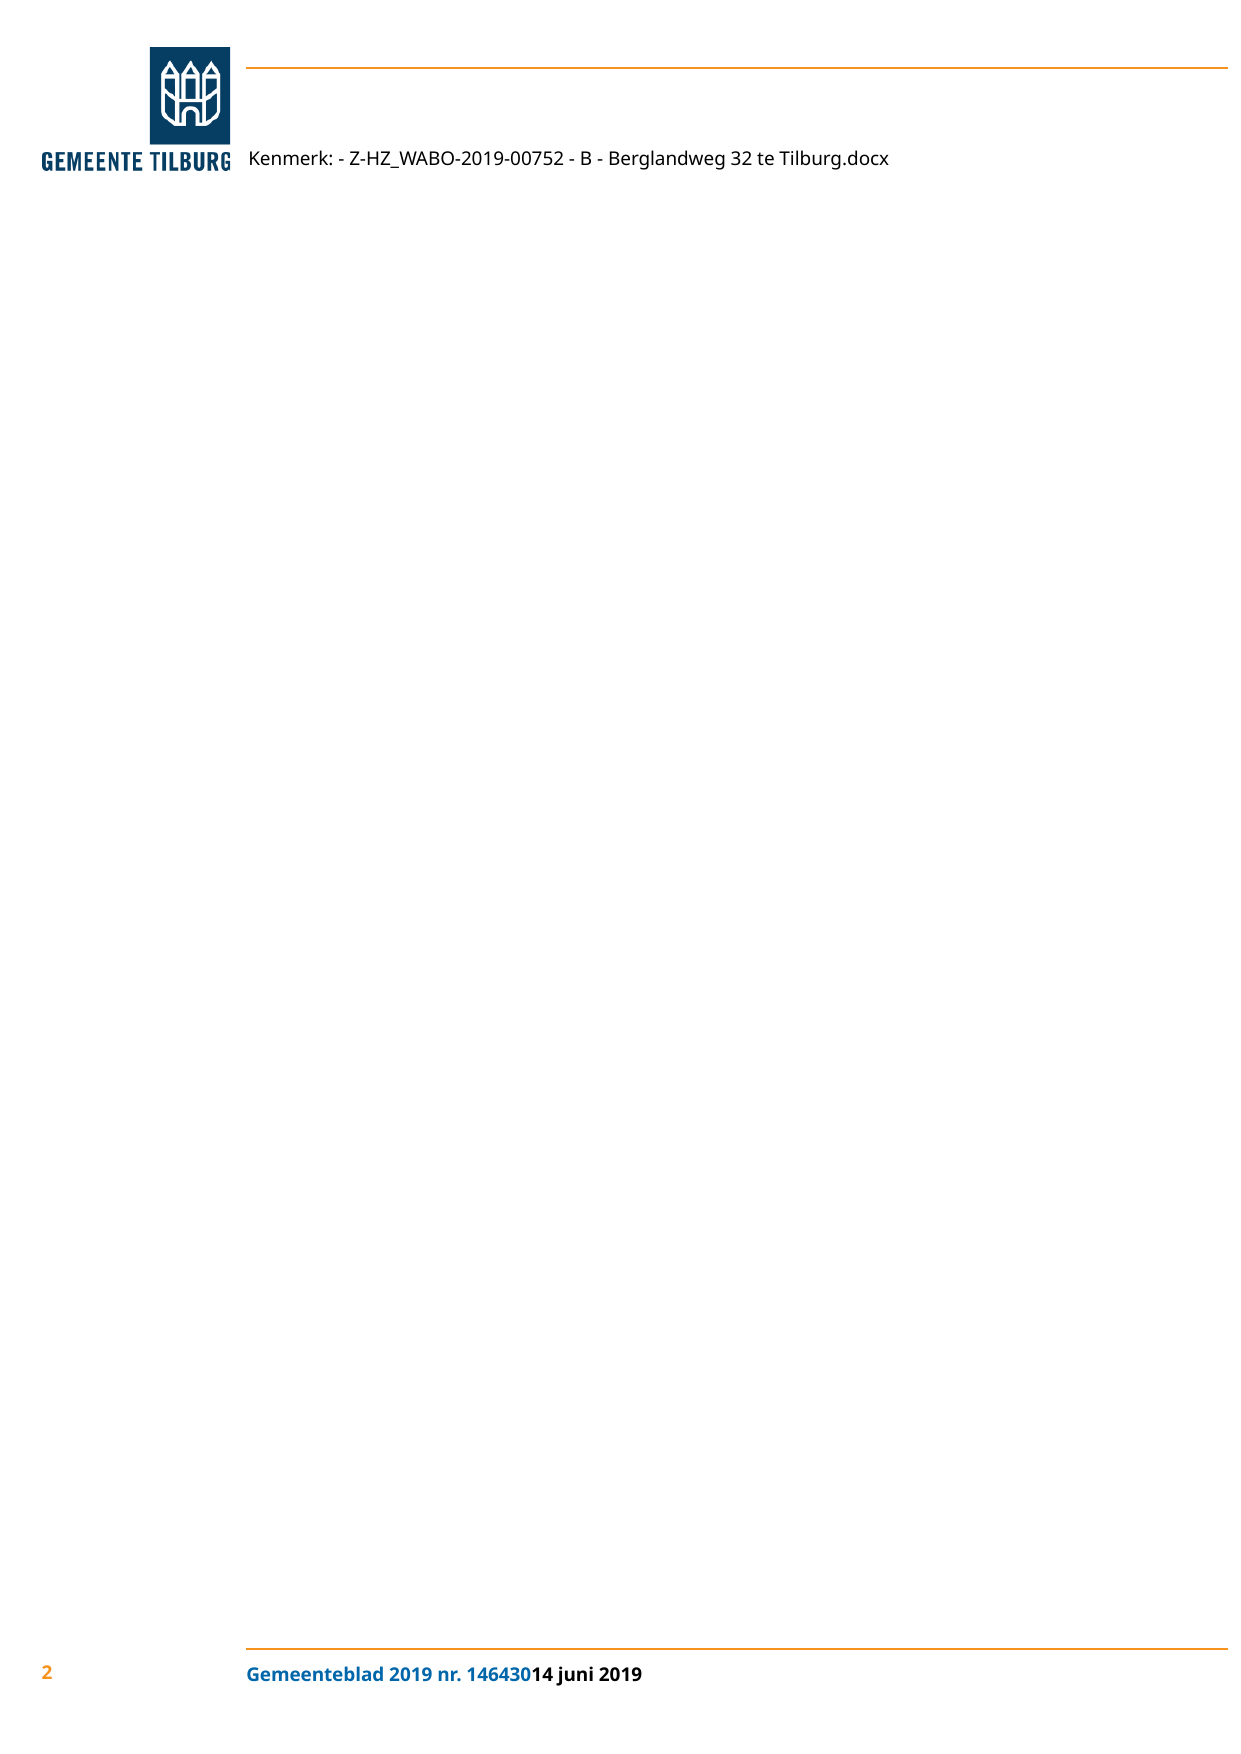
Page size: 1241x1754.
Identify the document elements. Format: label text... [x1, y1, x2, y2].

picture [41, 47, 231, 172]
text Kenmerk: - Z-HZ_WABO-2019-00752 - B - Berglandweg 32 te Tilburg.docx [248, 145, 1152, 171]
